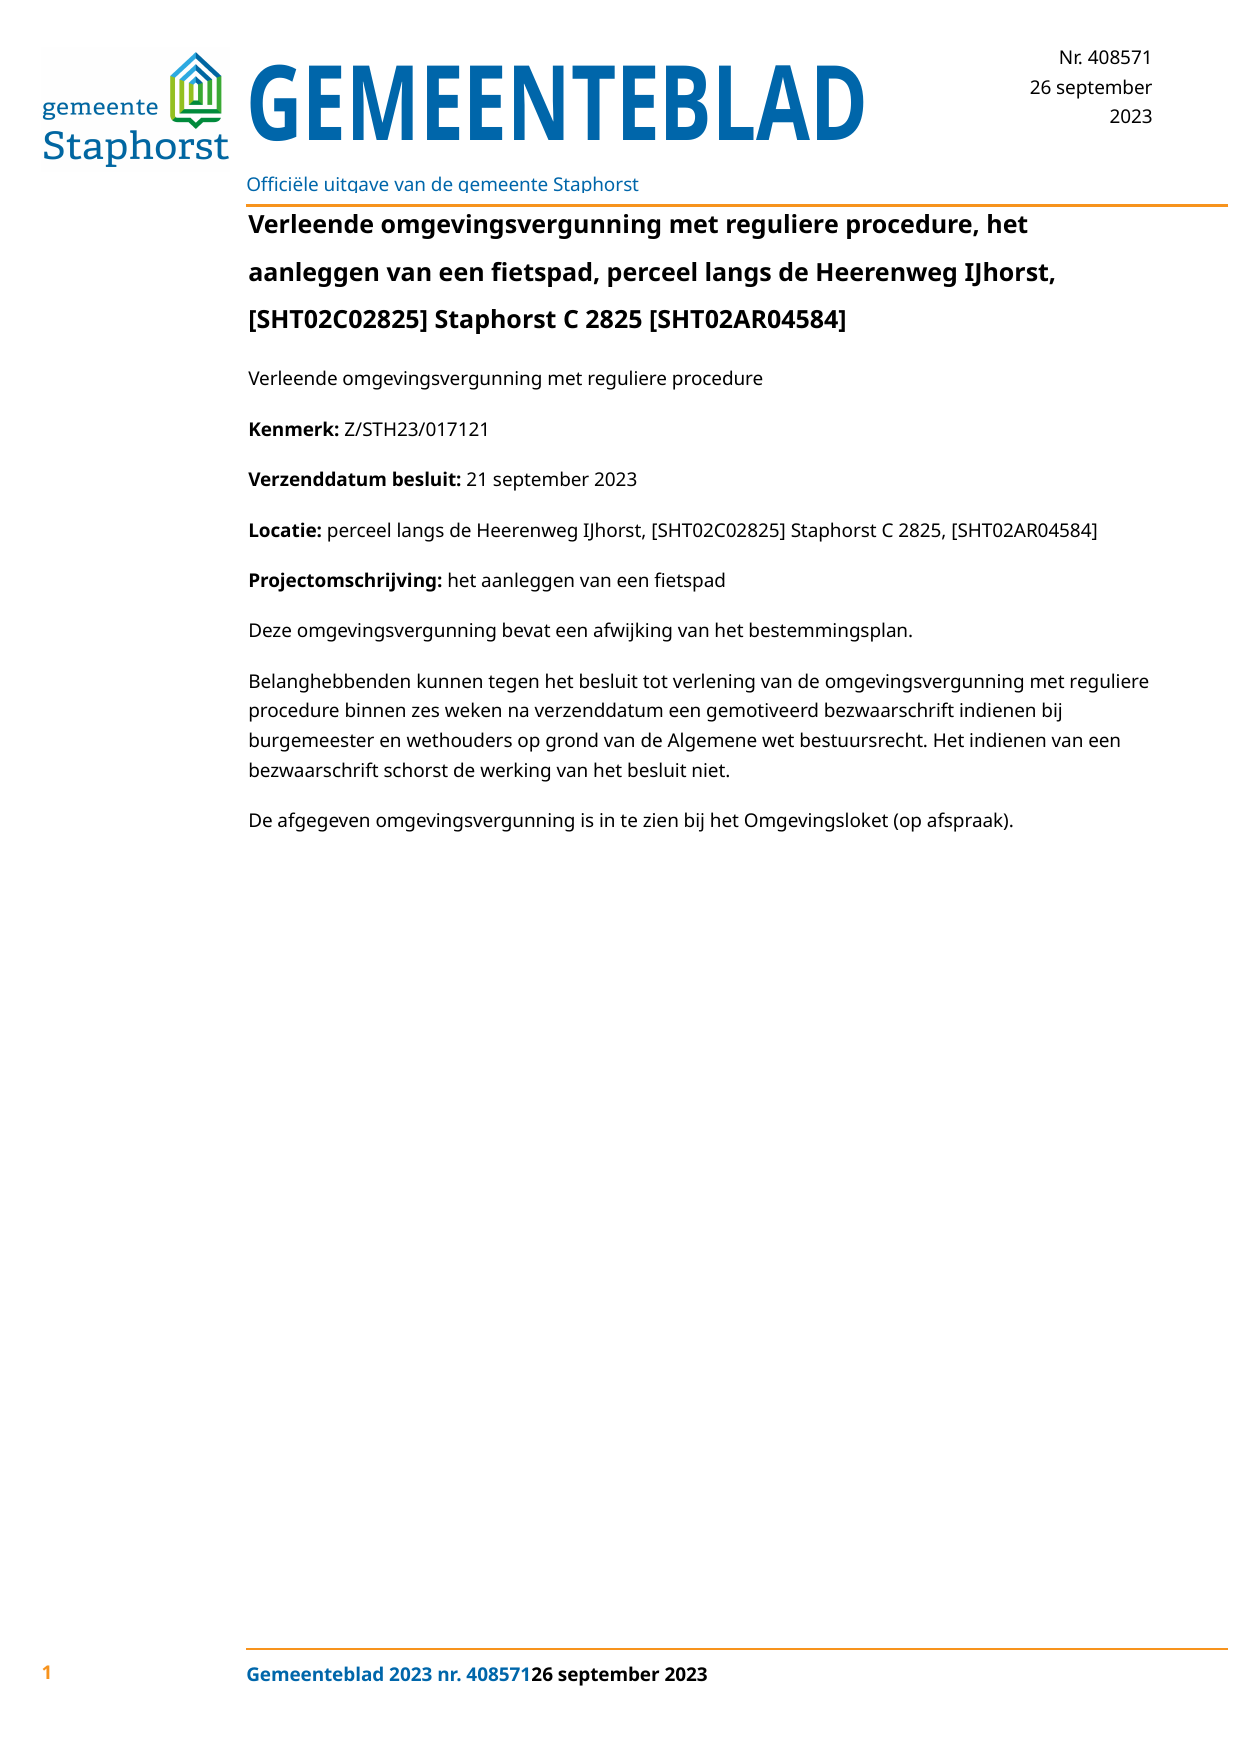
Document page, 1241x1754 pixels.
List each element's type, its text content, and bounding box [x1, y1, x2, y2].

text Projectomschrijving: het aanleggen van een fietspad [248, 567, 1152, 593]
text Kenmerk: Z/STH23/017121 [248, 416, 1152, 442]
text Deze omgevingsvergunning bevat een afwijking van het bestemmingsplan. [248, 618, 1152, 643]
text Verleende omgevingsvergunning met reguliere procedure, het aanleggen van een fietspad, perceel langs de Heerenweg IJhorst, [SHT02C02825] Staphorst C 2825 [SHT02AR04584] [248, 207, 1152, 336]
text Locatie: perceel langs de Heerenweg IJhorst, [SHT02C02825] Staphorst C 2825, [SHT02AR04584] [248, 517, 1152, 542]
picture [41, 47, 231, 172]
text De afgegeven omgevingsvergunning is in te zien bij het Omgevingsloket (op afspraak). [248, 807, 1152, 833]
text Verleende omgevingsvergunning met reguliere procedure [248, 366, 1152, 391]
text Verzenddatum besluit: 21 september 2023 [248, 466, 1152, 492]
text Belanghebbenden kunnen tegen het besluit tot verlening van de omgevingsvergunning met reguliere procedure binnen zes weken na verzenddatum een gemotiveerd bezwaarschrift indienen bij burgemeester en wethouders op grond van de Algemene wet bestuursrecht. Het indienen van een bezwaarschrift schorst de werking van het besluit niet. [248, 668, 1152, 782]
